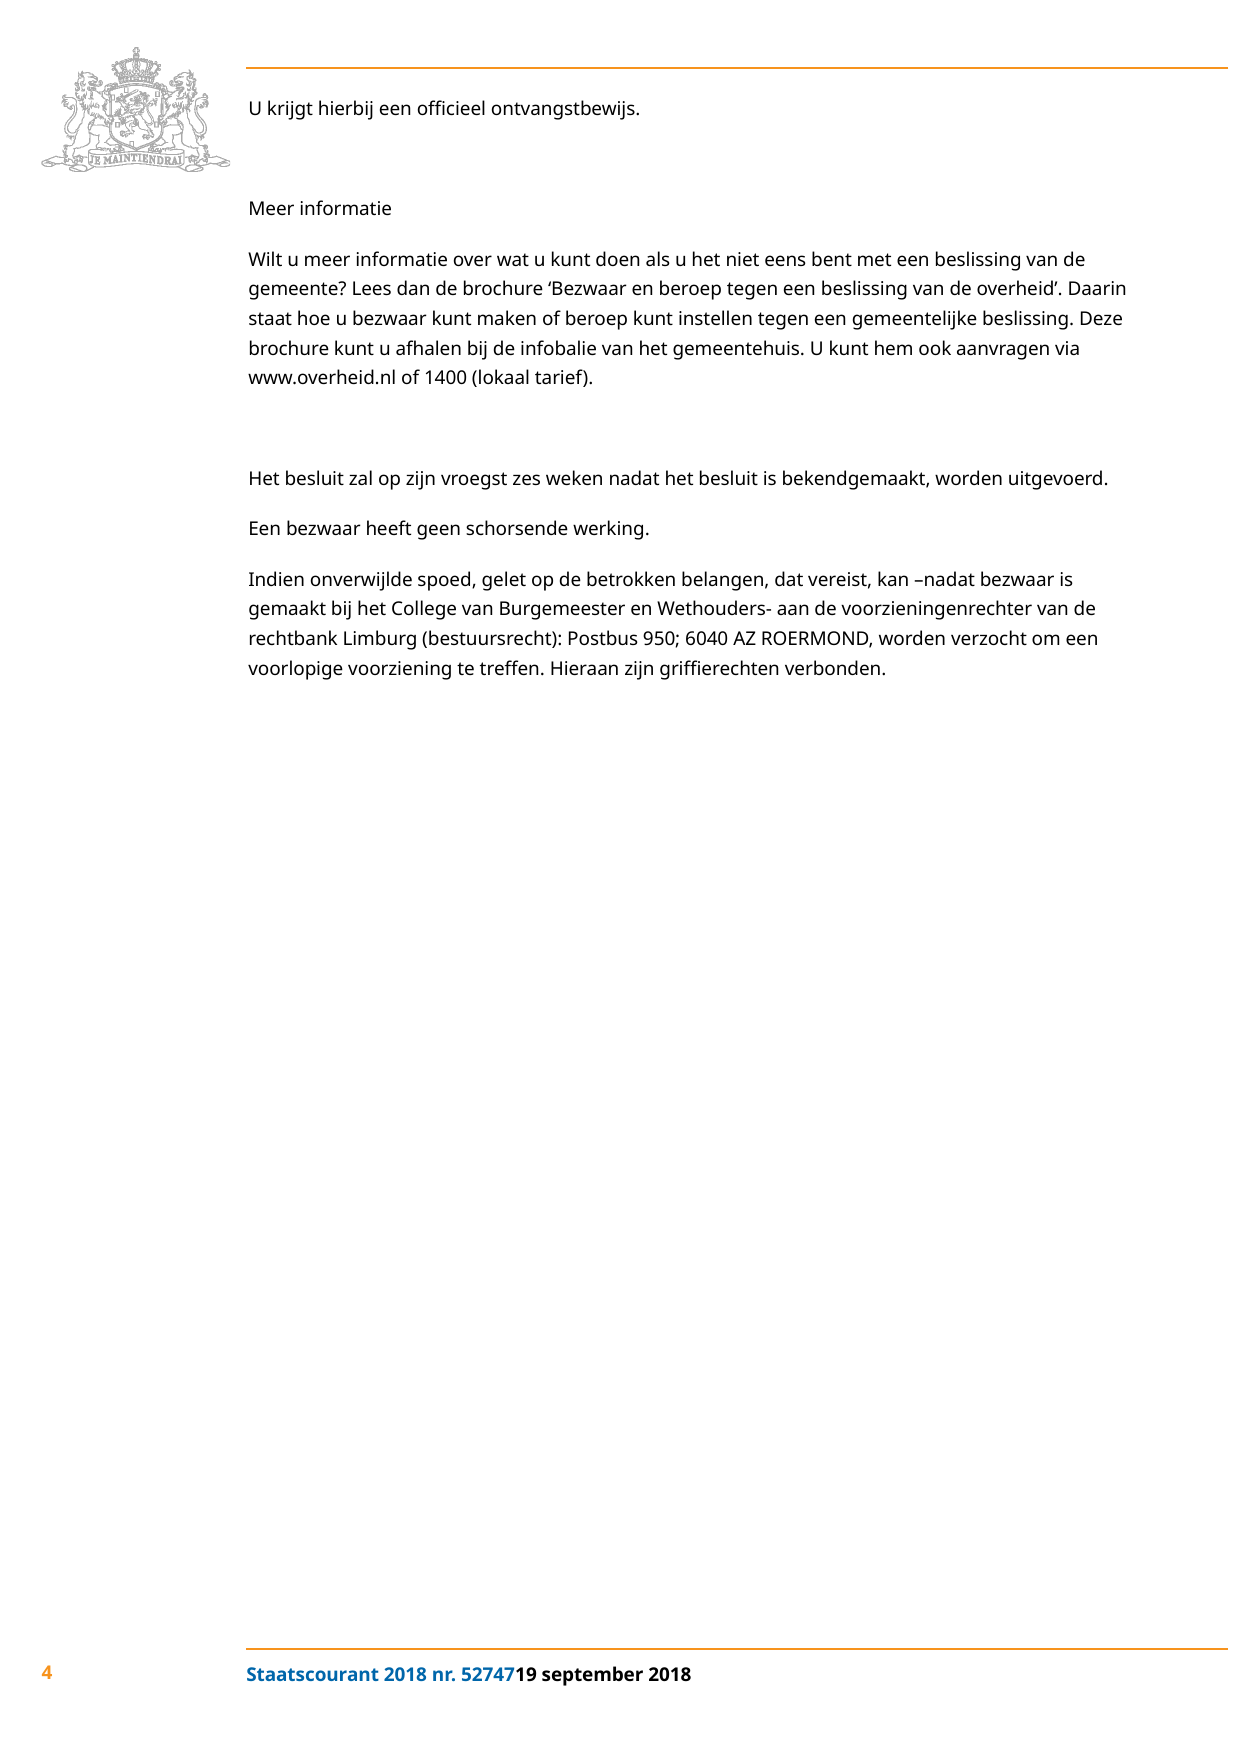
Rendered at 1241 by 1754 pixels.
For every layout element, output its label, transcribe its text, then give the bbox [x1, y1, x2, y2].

text Een bezwaar heeft geen schorsende werking. [248, 516, 1152, 541]
text Meer informatie [248, 196, 1152, 221]
picture [41, 47, 231, 172]
text Het besluit zal op zijn vroegst zes weken nadat het besluit is bekendgemaakt, worden uitgevoerd. [248, 465, 1152, 491]
text Wilt u meer informatie over wat u kunt doen als u het niet eens bent met een beslissing van de gemeente? Lees dan de brochure ‘Bezwaar en beroep tegen een beslissing van de overheid’. Daarin staat hoe u bezwaar kunt maken of beroep kunt instellen tegen een gemeentelijke beslissing. Deze brochure kunt u afhalen bij de infobalie van het gemeentehuis. U kunt hem ook aanvragen via www.overheid.nl of 1400 (lokaal tarief). [248, 246, 1152, 390]
text U krijgt hierbij een officieel ontvangstbewijs. [248, 95, 1152, 121]
text Indien onverwijlde spoed, gelet op de betrokken belangen, dat vereist, kan –nadat bezwaar is gemaakt bij het College van Burgemeester en Wethouders- aan de voorzieningenrechter van de rechtbank Limburg (bestuursrecht): Postbus 950; 6040 AZ ROERMOND, worden verzocht om een voorlopige voorziening te treffen. Hieraan zijn griffierechten verbonden. [248, 566, 1152, 681]
